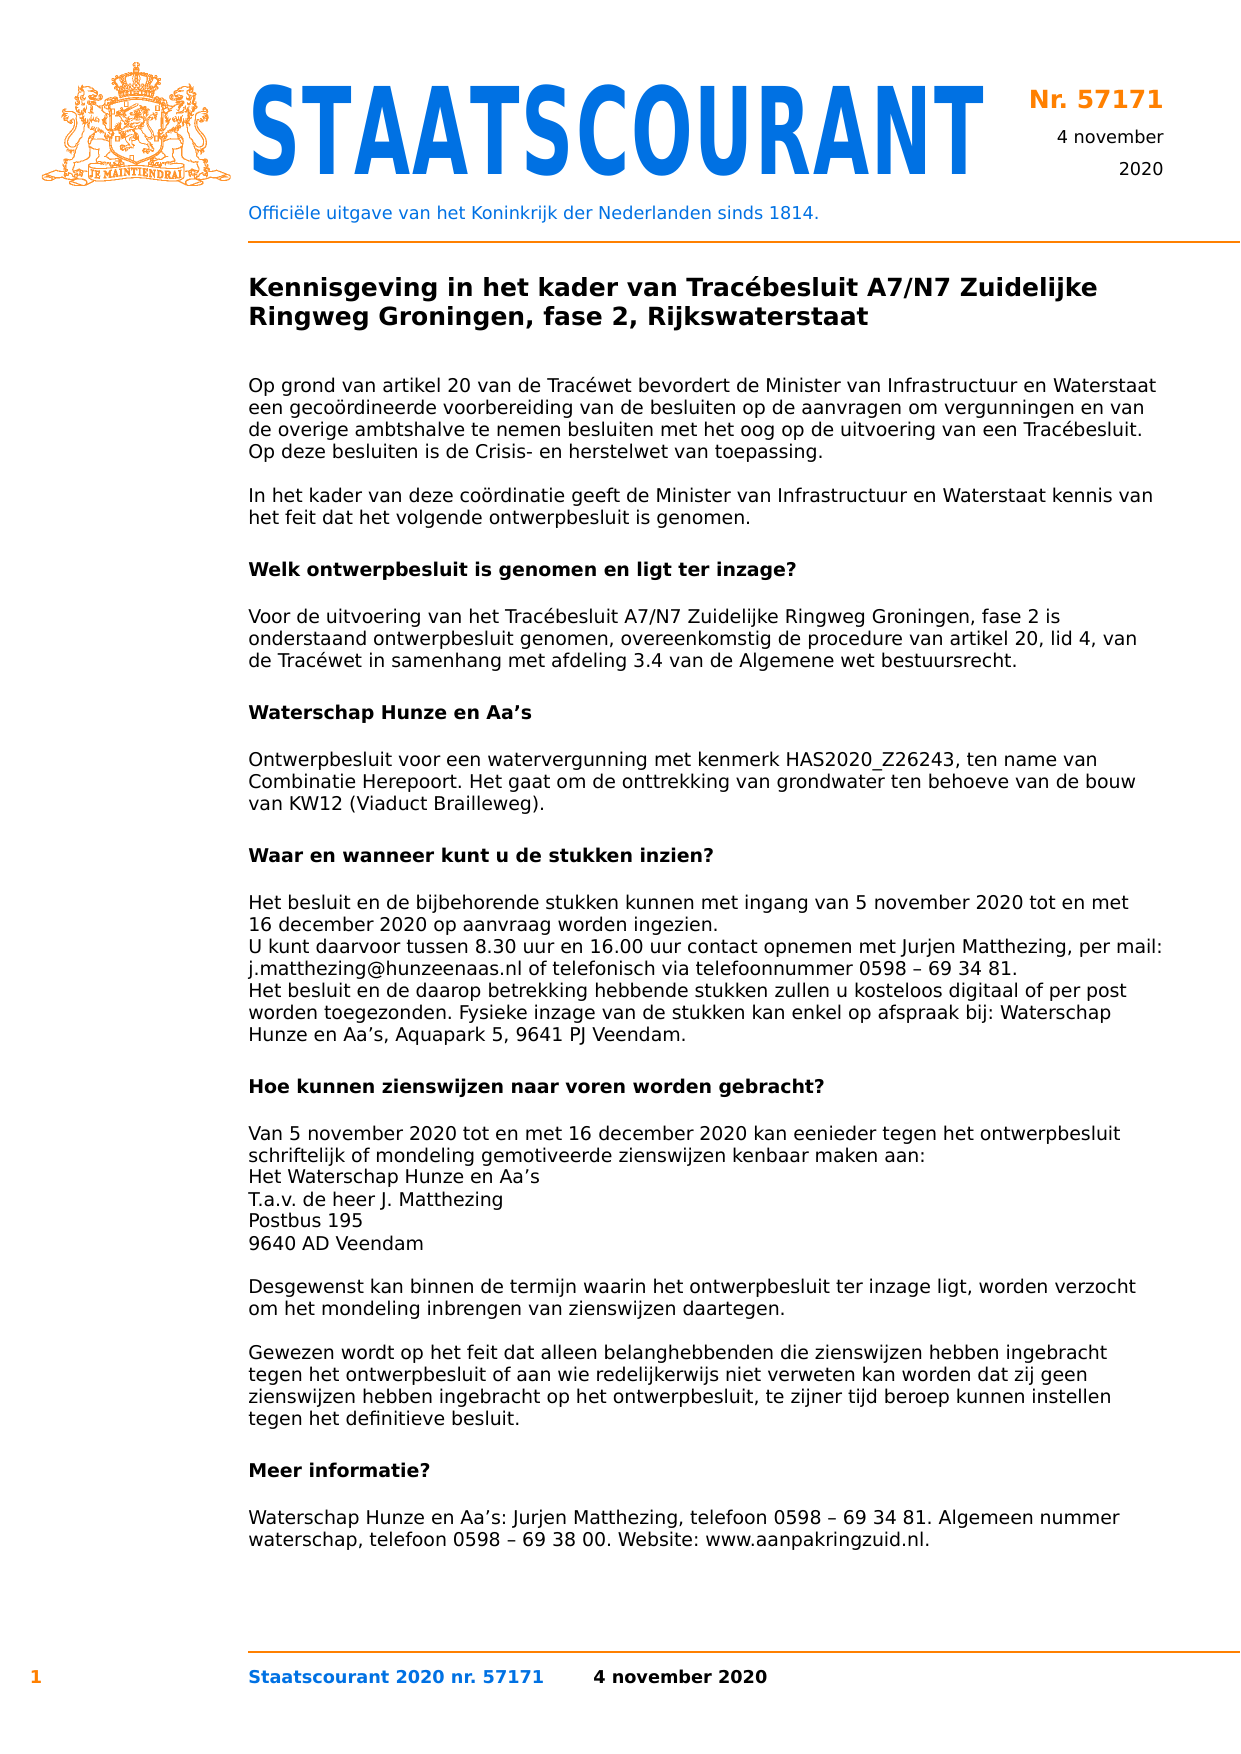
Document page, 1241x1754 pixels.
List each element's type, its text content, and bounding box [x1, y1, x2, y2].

table_cell 4 november [998, 121, 1240, 153]
text Het Waterschap Hunze en Aa’s [248, 1166, 1163, 1188]
subtitle Waar en wanneer kunt u de stukken inzien? [248, 845, 1163, 867]
subtitle Waterschap Hunze en Aa’s [248, 702, 1163, 724]
text Op grond van artikel 20 van de Tracéwet bevordert de Minister van Infra­structuur en Waterstaat een gecoördineerde voorbereiding van de besluiten op de aanvragen om vergunningen en van de overige ambtshalve te nemen besluiten met het oog op de uitvoering van een Tracébesluit. Op deze besluiten is de Crisis- en herstelwet van toepassing. [248, 375, 1163, 463]
text In het kader van deze coördinatie geeft de Minister van Infrastructuur en Waterstaat kennis van het feit dat het volgende ontwerpbesluit is genomen. [248, 485, 1163, 529]
text Ontwerpbesluit voor een watervergunning met kenmerk HAS2020_Z26243, ten name van Combinatie Herepoort. Het gaat om de onttrekking van grondwater ten behoeve van de bouw van KW12 (Viaduct Brailleweg). [248, 749, 1163, 815]
text 9640 AD Veendam [248, 1232, 1163, 1254]
subtitle Welk ontwerpbesluit is genomen en ligt ter inzage? [248, 559, 1163, 581]
table_cell 2020 [998, 153, 1240, 203]
table_header [25, 62, 248, 241]
table_header STAATSCOURANT [248, 62, 998, 203]
text Gewezen wordt op het feit dat alleen belanghebbenden die zienswijzen hebben ingebracht tegen het ontwerpbesluit of aan wie redelijkerwijs niet verweten kan worden dat zij geen zienswijzen hebben ingebracht op het ontwerpbesluit, te zijner tijd beroep kunnen instellen tegen het definitieve besluit. [248, 1342, 1163, 1430]
text U kunt daarvoor tussen 8.30 uur en 16.00 uur contact opnemen met Jurjen Matthezing, per mail: j.matthezing@hunzeenaas.nl of telefonisch via telefoonnummer 0598 – 69 34 81. [248, 936, 1163, 979]
subtitle Kennisgeving in het kader van Tracébesluit A7/N7 Zuidelijke Ringweg Groningen, fase 2, Rijkswaterstaat [248, 273, 1163, 331]
text Het besluit en de daarop betrekking hebbende stukken zullen u kosteloos digitaal of per post worden toegezonden. Fysieke inzage van de stukken kan enkel op afspraak bij: Waterschap Hunze en Aa’s, Aquapark 5, 9641 PJ Veendam. [248, 979, 1163, 1046]
text Het besluit en de bijbehorende stukken kunnen met ingang van 5 november 2020 tot en met 16 december 2020 op aanvraag worden ingezien. [248, 892, 1163, 936]
text Desgewenst kan binnen de termijn waarin het ontwerpbesluit ter inzage ligt, worden verzocht om het mondeling inbrengen van zienswijzen daartegen. [248, 1276, 1163, 1320]
picture [41, 62, 231, 186]
text Waterschap Hunze en Aa’s: Jurjen Matthezing, telefoon 0598 – 69 34 81. Algemeen nummer waterschap, telefoon 0598 – 69 38 00. Website: www.aanpakringzuid.nl. [248, 1507, 1163, 1551]
subtitle Hoe kunnen zienswijzen naar voren worden gebracht? [248, 1076, 1163, 1097]
text Voor de uitvoering van het Tracébesluit A7/N7 Zuidelijke Ringweg Groningen, fase 2 is onderstaand ontwerpbesluit genomen, overeenkomstig de procedure van artikel 20, lid 4, van de Tracéwet in samenhang met afdeling 3.4 van de Algemene wet bestuursrecht. [248, 606, 1163, 672]
subtitle Meer informatie? [248, 1460, 1163, 1482]
table_cell Officiële uitgave van het Koninkrijk der Nederlanden sinds 1814. [248, 203, 1240, 241]
text T.a.v. de heer J. Matthezing [248, 1188, 1163, 1210]
table_header Nr. 57171 [998, 62, 1240, 121]
text Van 5 november 2020 tot en met 16 december 2020 kan eenieder tegen het ontwerpbesluit schriftelijk of mondeling gemotiveerde zienswijzen kenbaar maken aan: [248, 1122, 1163, 1166]
text Postbus 195 [248, 1210, 1163, 1232]
